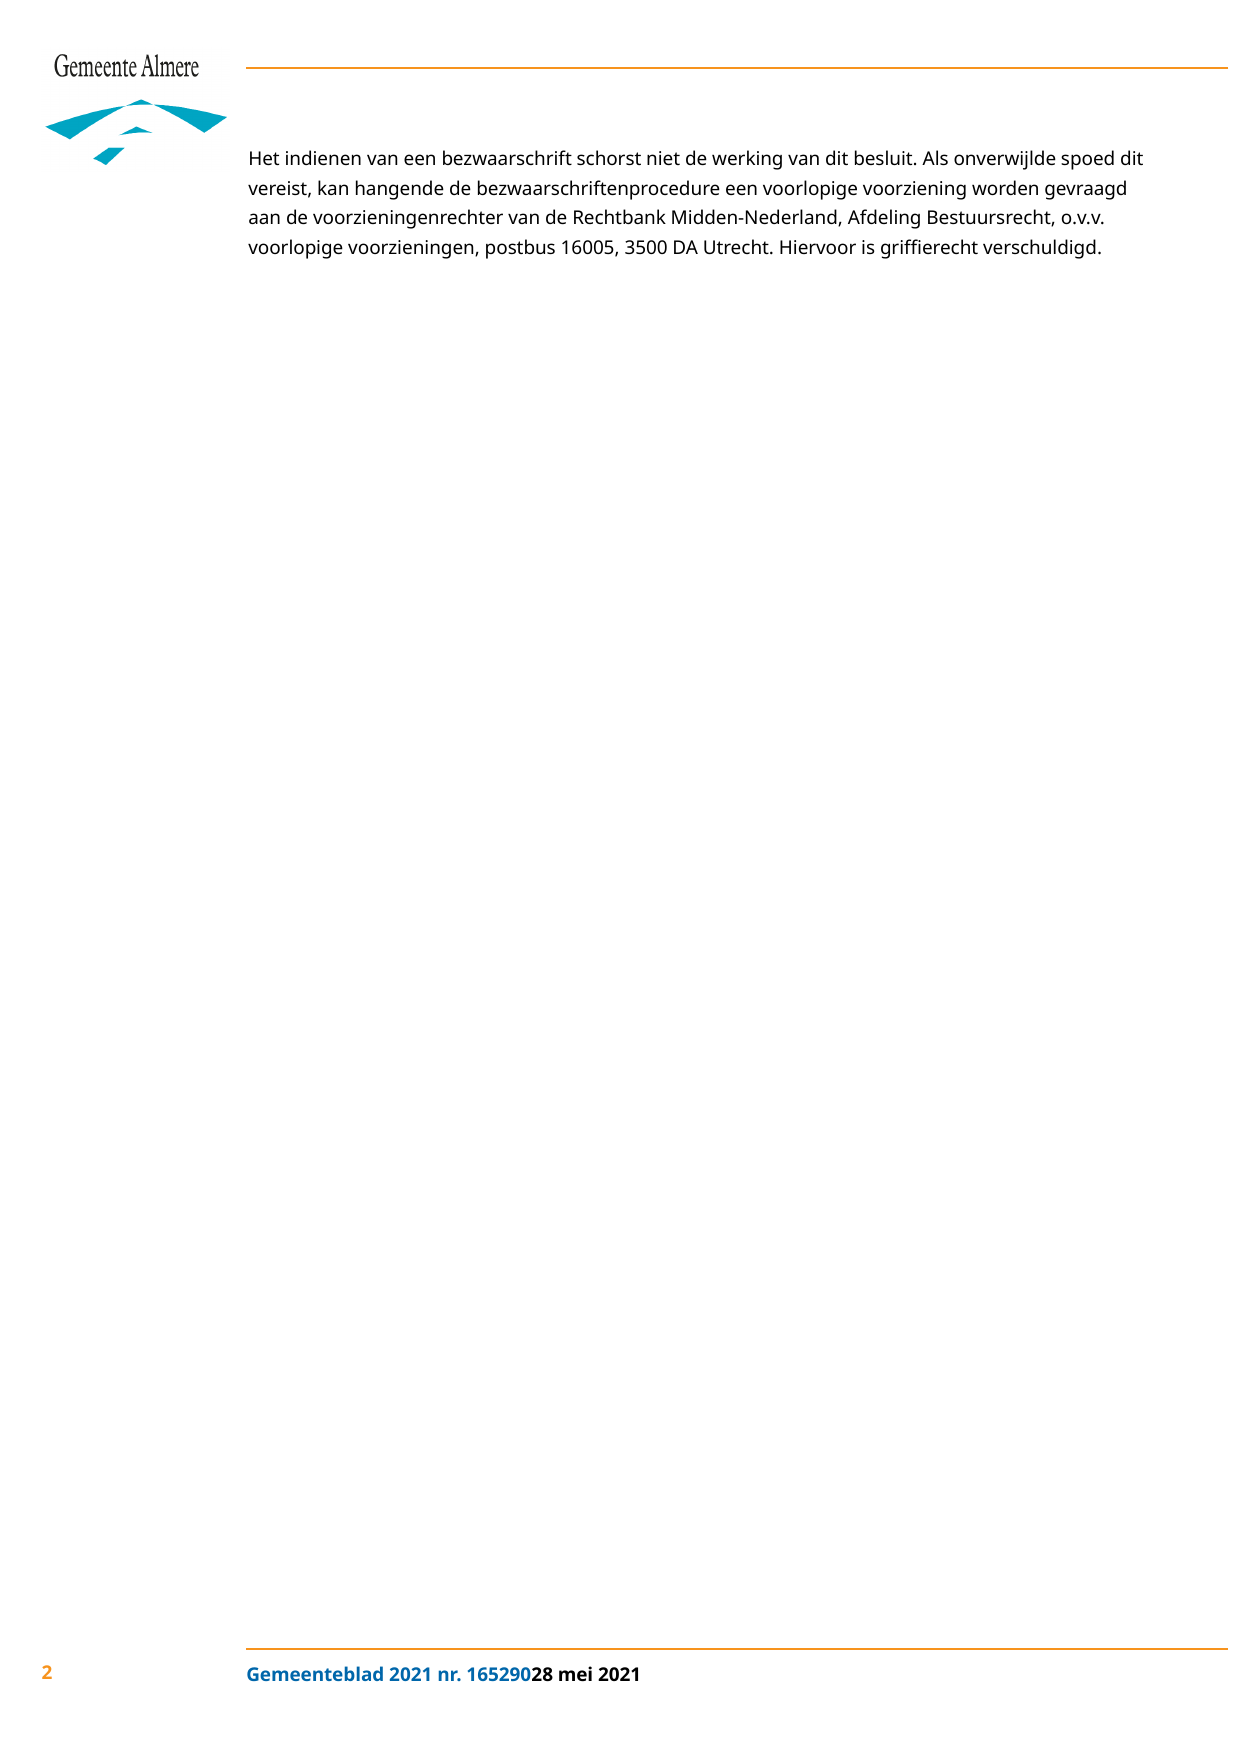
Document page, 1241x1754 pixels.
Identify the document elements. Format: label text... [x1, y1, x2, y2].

text Het indienen van een bezwaarschrift schorst niet de werking van dit besluit. Als onverwijlde spoed dit vereist, kan hangende de bezwaarschriftenprocedure een voorlopige voorziening worden gevraagd aan de voorzieningenrechter van de Rechtbank Midden-Nederland, Afdeling Bestuursrecht, o.v.v. voorlopige voorzieningen, postbus 16005, 3500 DA Utrecht. Hiervoor is griffierecht verschuldigd. [248, 145, 1152, 260]
picture [41, 47, 231, 172]
